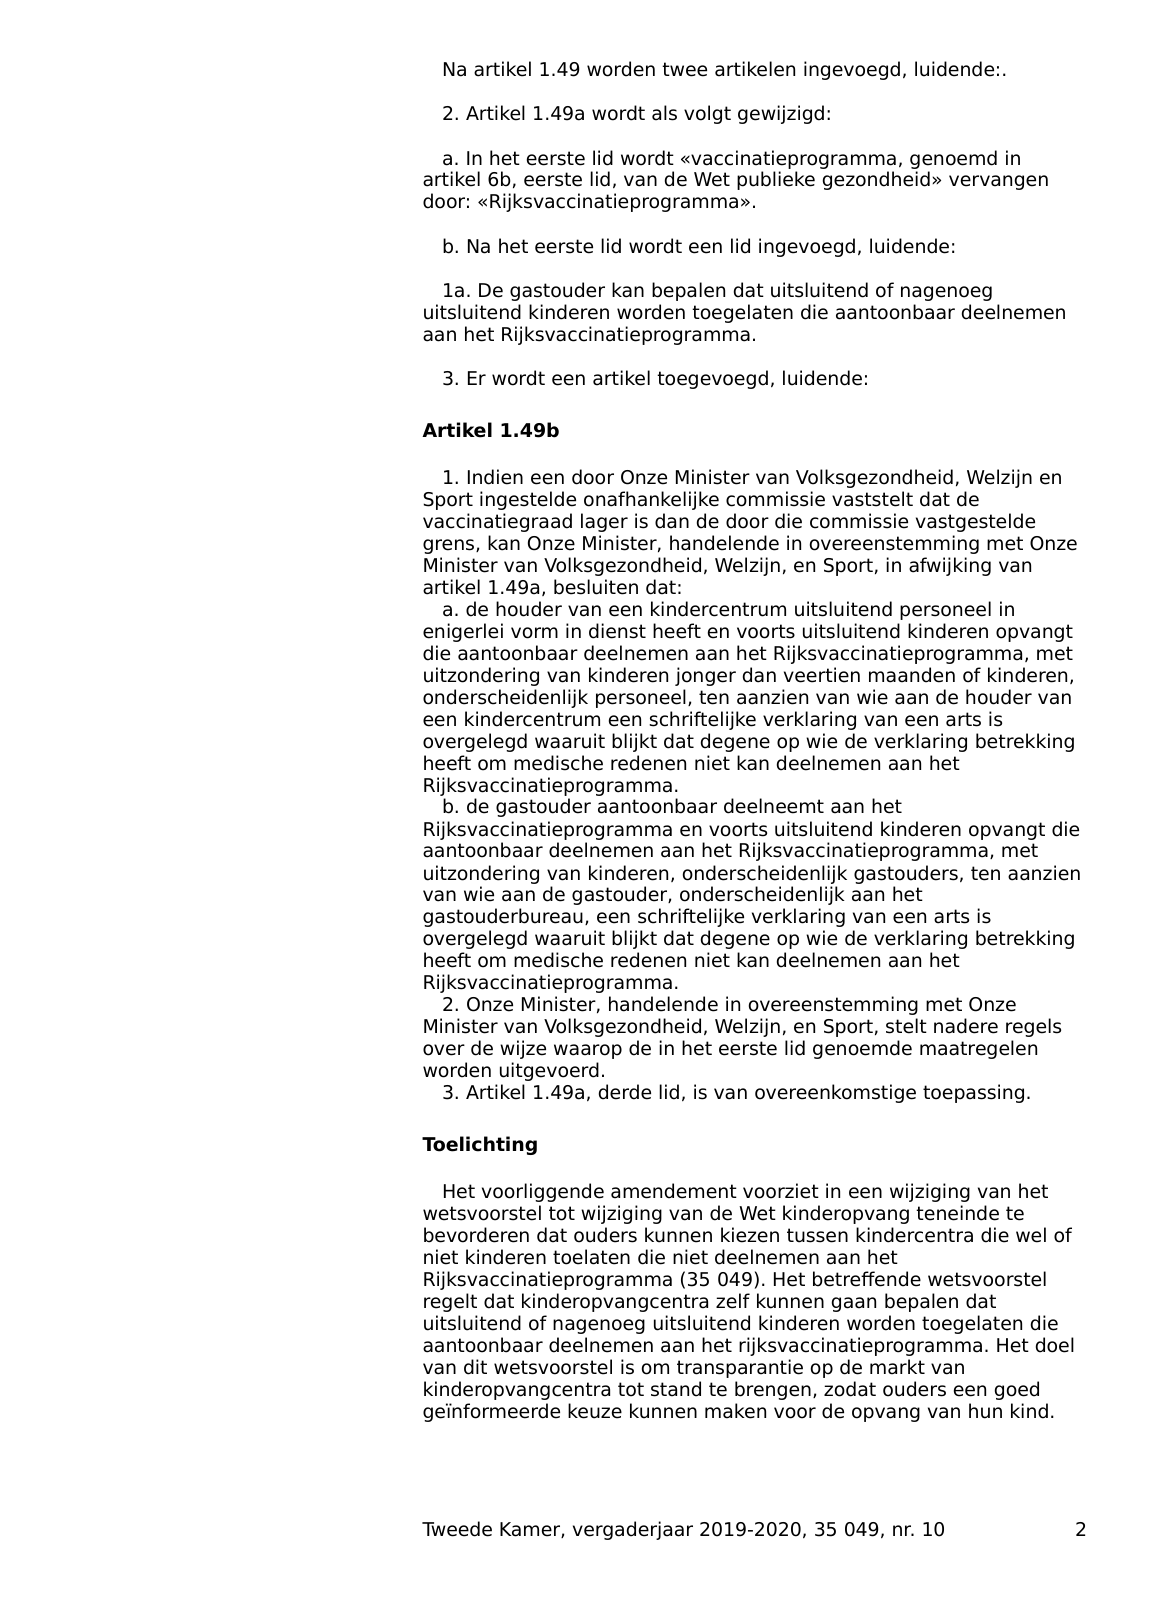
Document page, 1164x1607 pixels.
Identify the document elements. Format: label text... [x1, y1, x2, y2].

text Het voorliggende amendement voorziet in een wijziging van het wetsvoorstel tot wijziging van de Wet kinderopvang teneinde te bevorderen dat ouders kunnen kiezen tussen kindercentra die wel of niet kinderen toelaten die niet deelnemen aan het Rijksvaccinatieprogramma (35 049). Het betreffende wetsvoorstel regelt dat kinderopvangcentra zelf kunnen gaan bepalen dat uitsluitend of nagenoeg uitsluitend kinderen worden toegelaten die aantoonbaar deelnemen aan het rijksvaccinatieprogramma. Het doel van dit wetsvoorstel is om transparantie op de markt van kinderopvangcentra tot stand te brengen, zodat ouders een goed geïnformeerde keuze kunnen maken voor de opvang van hun kind. [422, 1181, 1087, 1423]
text b. de gastouder aantoonbaar deelneemt aan het Rijksvaccinatieprogramma en voorts uitsluitend kinderen opvangt die aantoonbaar deelnemen aan het Rijksvaccinatieprogramma, met uitzondering van kinderen, onderscheidenlijk gastouders, ten aanzien van wie aan de gastouder, onderscheidenlijk aan het gastouderbureau, een schriftelijke verklaring van een arts is overgelegd waaruit blijkt dat degene op wie de verklaring betrekking heeft om medische redenen niet kan deelnemen aan het Rijksvaccinatieprogramma. [422, 796, 1087, 994]
text 3. Er wordt een artikel toegevoegd, luidende: [422, 368, 1087, 390]
text b. Na het eerste lid wordt een lid ingevoegd, luidende: [422, 236, 1087, 257]
text 1a. De gastouder kan bepalen dat uitsluitend of nagenoeg uitsluitend kinderen worden toegelaten die aantoonbaar deelnemen aan het Rijksvaccinatieprogramma. [422, 280, 1087, 346]
text 1. Indien een door Onze Minister van Volksgezondheid, Welzijn en Sport ingestelde onafhankelijke commissie vaststelt dat de vaccinatiegraad lager is dan de door die commissie vastgestelde grens, kan Onze Minister, handelende in overeenstemming met Onze Minister van Volksgezondheid, Welzijn, en Sport, in afwijking van artikel 1.49a, besluiten dat: [422, 467, 1087, 599]
text 3. Artikel 1.49a, derde lid, is van overeenkomstige toepassing. [422, 1082, 1087, 1104]
subtitle Toelichting [422, 1134, 1087, 1156]
text 2. Onze Minister, handelende in overeenstemming met Onze Minister van Volksgezondheid, Welzijn, en Sport, stelt nadere regels over de wijze waarop de in het eerste lid genoemde maatregelen worden uitgevoerd. [422, 994, 1087, 1082]
text a. de houder van een kindercentrum uitsluitend personeel in enigerlei vorm in dienst heeft en voorts uitsluitend kinderen opvangt die aantoonbaar deelnemen aan het Rijksvaccinatieprogramma, met uitzondering van kinderen jonger dan veertien maanden of kinderen, onderscheidenlijk personeel, ten aanzien van wie aan de houder van een kindercentrum een schriftelijke verklaring van een arts is overgelegd waaruit blijkt dat degene op wie de verklaring betrekking heeft om medische redenen niet kan deelnemen aan het Rijksvaccinatieprogramma. [422, 599, 1087, 796]
text a. In het eerste lid wordt «vaccinatieprogramma, genoemd in artikel 6b, eerste lid, van de Wet publieke gezondheid» vervangen door: «Rijksvaccinatieprogramma». [422, 147, 1087, 213]
subtitle Artikel 1.49b [422, 420, 1087, 442]
text Na artikel 1.49 worden twee artikelen ingevoegd, luidende:. [422, 59, 1087, 81]
text 2. Artikel 1.49a wordt als volgt gewijzigd: [422, 103, 1087, 125]
